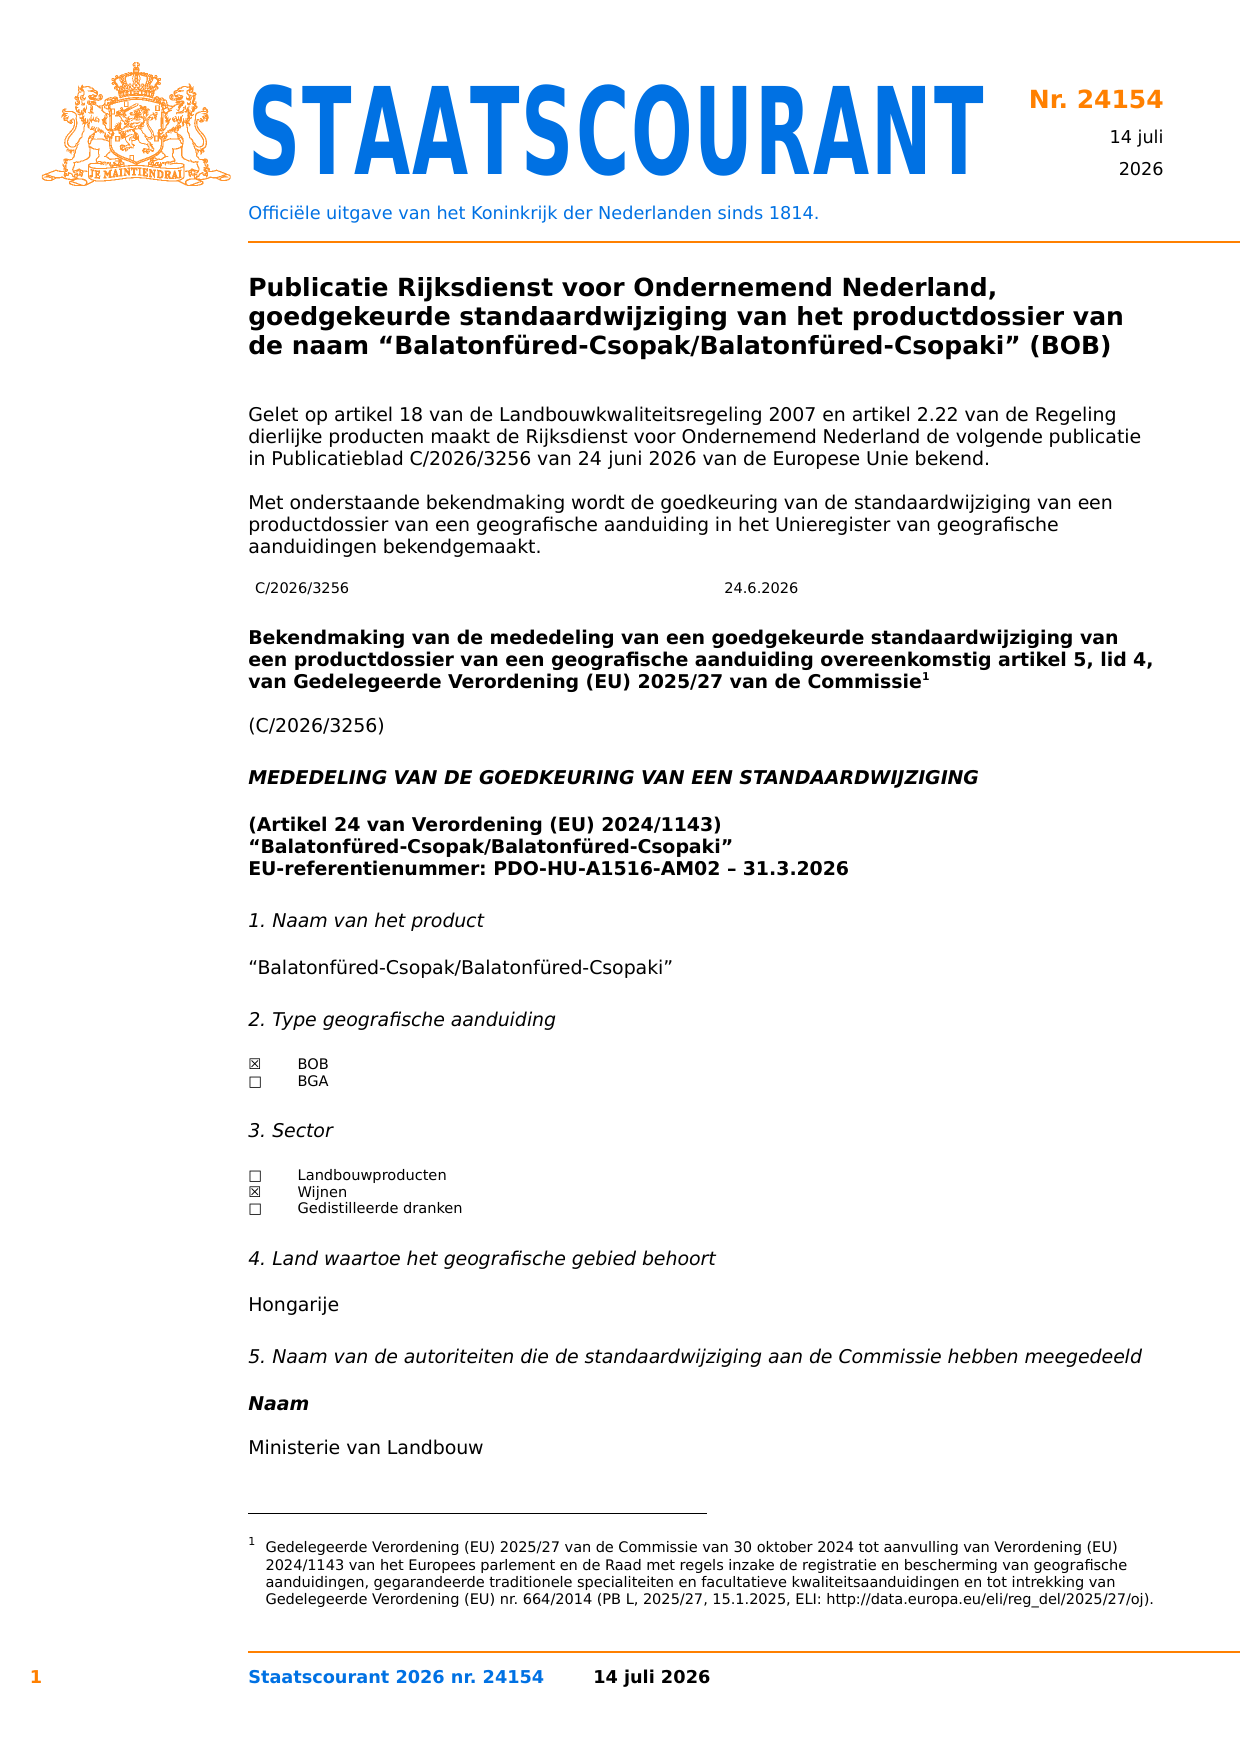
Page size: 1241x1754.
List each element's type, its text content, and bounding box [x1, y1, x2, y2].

table_cell □ [248, 1200, 292, 1217]
subtitle Naam [248, 1393, 1163, 1415]
table_header C/2026/3256 [249, 580, 718, 597]
subtitle 1. Naam van het product [248, 909, 1163, 932]
table_header Landbouwproducten [292, 1166, 1163, 1183]
table_cell 2026 [998, 153, 1240, 203]
table_header ☒ [248, 1056, 292, 1072]
subtitle MEDEDELING VAN DE GOEDKEURING VAN EEN STANDAARDWIJZIGING [248, 767, 1163, 789]
text Gedelegeerde Verordening (EU) 2025/27 van de Commissie van 30 oktober 2024 tot aanvulling van Verordening (EU) 2024/1143 van het Europees parlement en de Raad met regels inzake de registratie en bescherming van geografische aanduidingen, gegarandeerde traditionele specialiteiten en facultatieve kwaliteitsaanduidingen en tot intrekking van Gedelegeerde Verordening (EU) nr. 664/2014 (PB L, 2025/27, 15.1.2025, ELI: http://data.europa.eu/eli/reg_del/2025/27/oj). [248, 1535, 1163, 1608]
text Hongarije [248, 1294, 1163, 1316]
picture [41, 62, 231, 186]
text Gelet op artikel 18 van de Landbouwkwaliteitsregeling 2007 en artikel 2.22 van de Regeling dierlijke producten maakt de Rijksdienst voor Ondernemend Nederland de volgende publicatie in Publicatieblad C/2026/3256 van 24 juni 2026 van de Europese Unie bekend. [248, 404, 1163, 470]
table_header BOB [292, 1056, 1163, 1072]
table_cell 14 juli [998, 121, 1240, 153]
subtitle 2. Type geografische aanduiding [248, 1008, 1163, 1031]
subtitle 5. Naam van de autoriteiten die de standaardwijziging aan de Commissie hebben meegedeeld [248, 1346, 1163, 1368]
table_cell Officiële uitgave van het Koninkrijk der Nederlanden sinds 1814. [248, 203, 1240, 241]
table_cell Gedistilleerde dranken [292, 1200, 1163, 1217]
text EU-referentienummer: PDO-HU-A1516-AM02 – 31.3.2026 [248, 858, 1163, 879]
subtitle 4. Land waartoe het geografische gebied behoort [248, 1247, 1163, 1269]
text “Balatonfüred-Csopak/Balatonfüred-Csopaki” [248, 836, 1163, 858]
text Ministerie van Landbouw [248, 1437, 1163, 1459]
table_cell BGA [292, 1073, 1163, 1089]
text Met onderstaande bekendmaking wordt de goedkeuring van de standaardwijziging van een productdossier van een geografische aanduiding in het Unieregister van geografische aanduidingen bekendgemaakt. [248, 492, 1163, 558]
table_header 24.6.2026 [718, 580, 1163, 597]
subtitle 3. Sector [248, 1119, 1163, 1141]
table_header [25, 62, 248, 241]
text (C/2026/3256) [248, 715, 1163, 737]
table_header □ [248, 1166, 292, 1183]
table_header Nr. 24154 [998, 62, 1240, 121]
table_header STAATSCOURANT [248, 62, 998, 203]
subtitle Publicatie Rijksdienst voor Ondernemend Nederland, goedgekeurde standaardwijziging van het productdossier van de naam “Balatonfüred-Csopak/Balatonfüred-Csopaki” (BOB) [248, 273, 1163, 361]
table_cell □ [248, 1073, 292, 1089]
subtitle Bekendmaking van de mededeling van een goedgekeurde standaardwijziging van een productdossier van een geografische aanduiding overeenkomstig artikel 5, lid 4, van Gedelegeerde Verordening (EU) 2025/27 van de Commissie [248, 627, 1163, 693]
table_cell Wijnen [292, 1184, 1163, 1200]
text (Artikel 24 van Verordening (EU) 2024/1143) [248, 814, 1163, 836]
table_cell ☒ [248, 1184, 292, 1200]
text “Balatonfüred-Csopak/Balatonfüred-Csopaki” [248, 957, 1163, 978]
